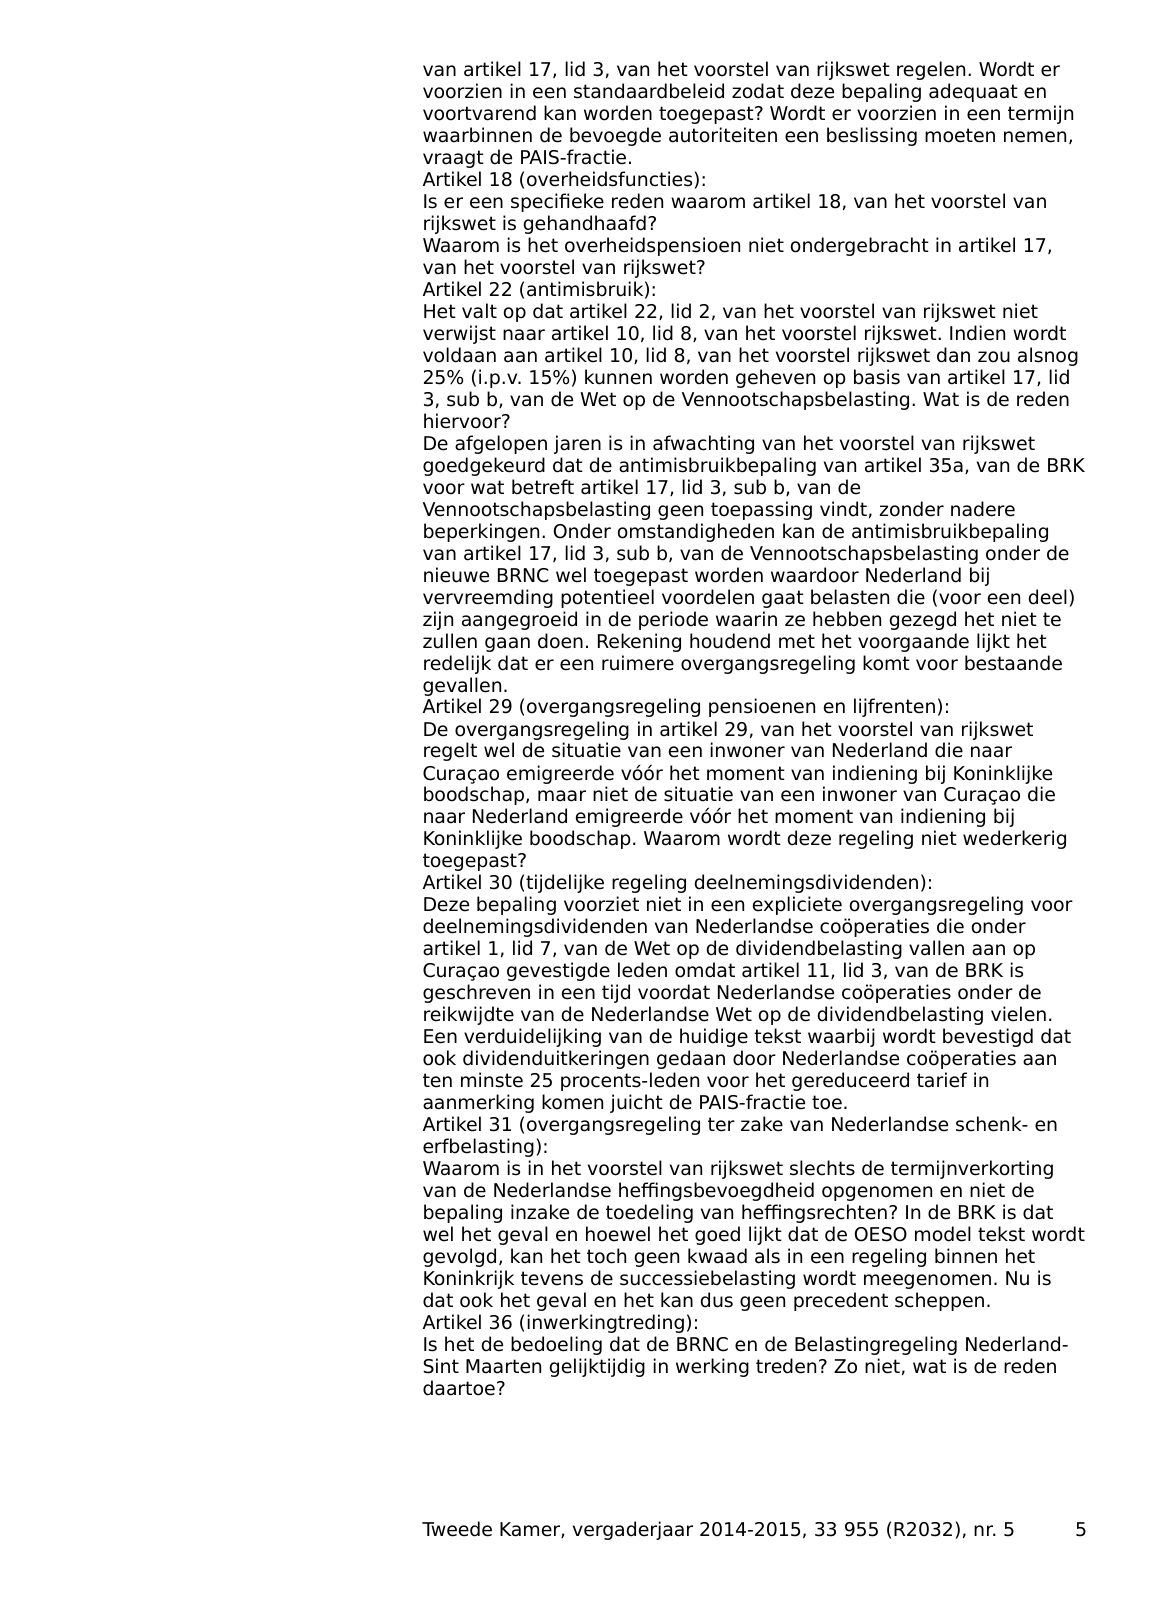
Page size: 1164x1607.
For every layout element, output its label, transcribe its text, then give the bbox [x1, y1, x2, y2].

text van artikel 17, lid 3, van het voorstel van rijkswet regelen. Wordt er voorzien in een standaardbeleid zodat deze bepaling adequaat en voortvarend kan worden toegepast? Wordt er voorzien in een termijn waarbinnen de bevoegde autoriteiten een beslissing moeten nemen, vraagt de PAIS-fractie. [422, 59, 1087, 169]
text Artikel 30 (tijdelijke regeling deelnemingsdividenden): [422, 872, 1087, 894]
text Het valt op dat artikel 22, lid 2, van het voorstel van rijkswet niet verwijst naar artikel 10, lid 8, van het voorstel rijkswet. Indien wordt voldaan aan artikel 10, lid 8, van het voorstel rijkswet dan zou alsnog 25% (i.p.v. 15%) kunnen worden geheven op basis van artikel 17, lid 3, sub b, van de Wet op de Vennootschapsbelasting. Wat is de reden hiervoor? [422, 301, 1087, 433]
text De afgelopen jaren is in afwachting van het voorstel van rijkswet goedgekeurd dat de antimisbruikbepaling van artikel 35a, van de BRK voor wat betreft artikel 17, lid 3, sub b, van de Vennootschapsbelasting geen toepassing vindt, zonder nadere beperkingen. Onder omstandigheden kan de antimisbruikbepaling van artikel 17, lid 3, sub b, van de Vennootschapsbelasting onder de nieuwe BRNC wel toegepast worden waardoor Nederland bij vervreemding potentieel voordelen gaat belasten die (voor een deel) zijn aangegroeid in de periode waarin ze hebben gezegd het niet te zullen gaan doen. Rekening houdend met het voorgaande lijkt het redelijk dat er een ruimere overgangsregeling komt voor bestaande gevallen. [422, 433, 1087, 696]
text Deze bepaling voorziet niet in een expliciete overgangsregeling voor deelnemingsdividenden van Nederlandse coöperaties die onder artikel 1, lid 7, van de Wet op de dividendbelasting vallen aan op Curaçao gevestigde leden omdat artikel 11, lid 3, van de BRK is geschreven in een tijd voordat Nederlandse coöperaties onder de reikwijdte van de Nederlandse Wet op de dividendbelasting vielen. Een verduidelijking van de huidige tekst waarbij wordt bevestigd dat ook dividenduitkeringen gedaan door Nederlandse coöperaties aan ten minste 25 procents-leden voor het gereduceerd tarief in aanmerking komen juicht de PAIS-fractie toe. [422, 894, 1087, 1114]
text Is er een specifieke reden waarom artikel 18, van het voorstel van rijkswet is gehandhaafd? [422, 191, 1087, 235]
text De overgangsregeling in artikel 29, van het voorstel van rijkswet regelt wel de situatie van een inwoner van Nederland die naar Curaçao emigreerde vóór het moment van indiening bij Koninklijke boodschap, maar niet de situatie van een inwoner van Curaçao die naar Nederland emigreerde vóór het moment van indiening bij Koninklijke boodschap. Waarom wordt deze regeling niet wederkerig toegepast? [422, 718, 1087, 872]
text Artikel 22 (antimisbruik): [422, 279, 1087, 301]
text Artikel 36 (inwerkingtreding): [422, 1312, 1087, 1334]
text Artikel 29 (overgangsregeling pensioenen en lijfrenten): [422, 696, 1087, 718]
text Waarom is het overheidspensioen niet ondergebracht in artikel 17, van het voorstel van rijkswet? [422, 235, 1087, 279]
text Is het de bedoeling dat de BRNC en de Belastingregeling Nederland-Sint Maarten gelijktijdig in werking treden? Zo niet, wat is de reden daartoe? [422, 1334, 1087, 1400]
text Waarom is in het voorstel van rijkswet slechts de termijnverkorting van de Nederlandse heffingsbevoegdheid opgenomen en niet de bepaling inzake de toedeling van heffingsrechten? In de BRK is dat wel het geval en hoewel het goed lijkt dat de OESO model tekst wordt gevolgd, kan het toch geen kwaad als in een regeling binnen het Koninkrijk tevens de successiebelasting wordt meegenomen. Nu is dat ook het geval en het kan dus geen precedent scheppen. [422, 1158, 1087, 1312]
text Artikel 18 (overheidsfuncties): [422, 169, 1087, 191]
text Artikel 31 (overgangsregeling ter zake van Nederlandse schenk- en erfbelasting): [422, 1114, 1087, 1158]
